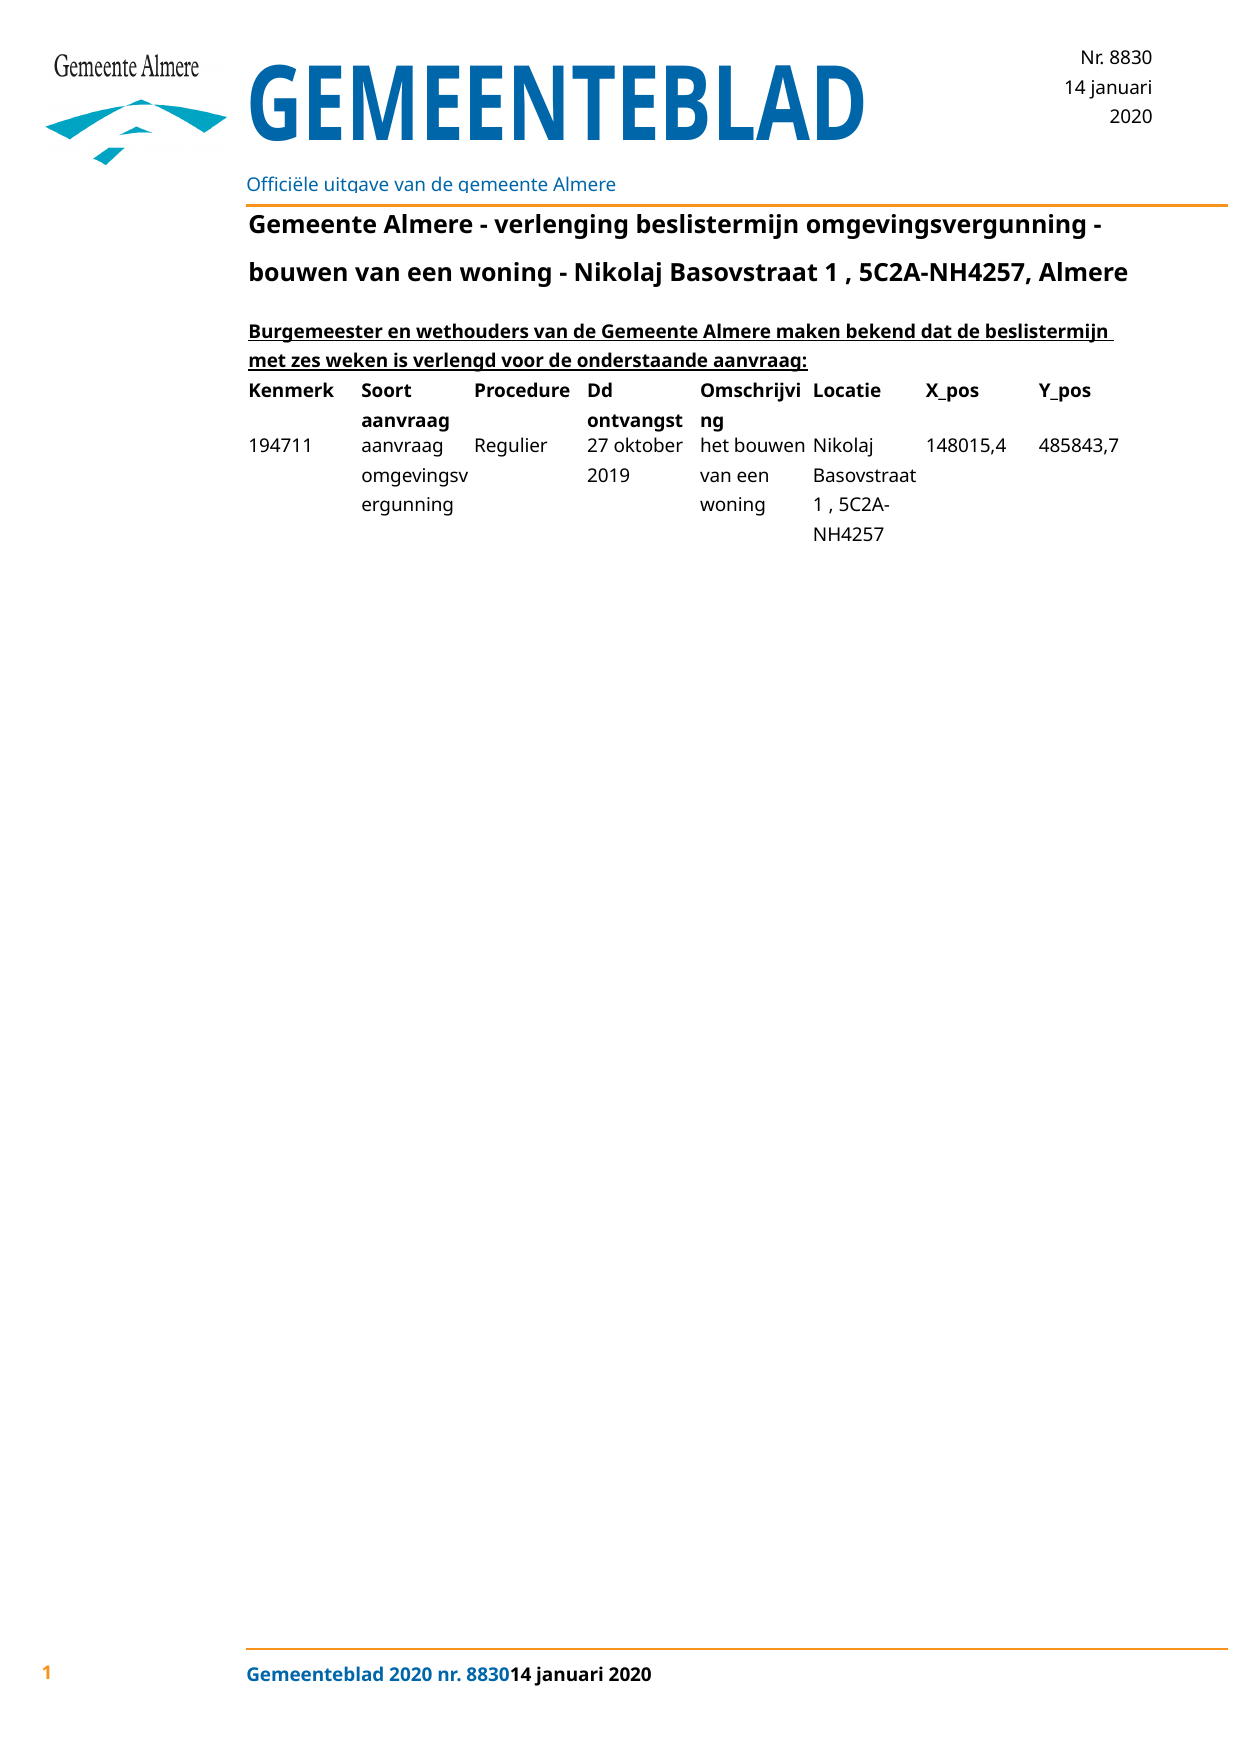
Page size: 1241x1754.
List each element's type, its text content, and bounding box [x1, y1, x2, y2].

table_header Locatie [813, 377, 926, 432]
text Gemeente Almere - verlenging beslistermijn omgevingsvergunning - bouwen van een woning - Nikolaj Basovstraat 1 , 5C2A-NH4257, Almere [248, 207, 1152, 288]
text Burgemeester en wethouders van de Gemeente Almere maken bekend dat de beslistermijn met zes weken is verlengd voor de onderstaande aanvraag: [248, 318, 1152, 373]
table_header X_pos [926, 377, 1038, 432]
table_header Omschrijving [700, 377, 813, 432]
table_cell het bouwen van een woning [700, 433, 813, 547]
table_header Procedure [474, 377, 587, 432]
table_header Soort aanvraag [361, 377, 474, 432]
table_cell 27 oktober 2019 [587, 433, 700, 547]
table_cell Regulier [474, 433, 587, 547]
table_cell Nikolaj Basovstraat 1 , 5C2A-NH4257 [813, 433, 926, 547]
table_cell aanvraag omgevingsvergunning [361, 433, 474, 547]
table_header Kenmerk [248, 377, 361, 432]
table_cell 485843,7 [1039, 433, 1152, 547]
picture [41, 47, 231, 172]
table_cell 148015,4 [926, 433, 1038, 547]
table_cell 194711 [248, 433, 361, 547]
table_header Dd ontvangst [587, 377, 700, 432]
table_header Y_pos [1039, 377, 1152, 432]
